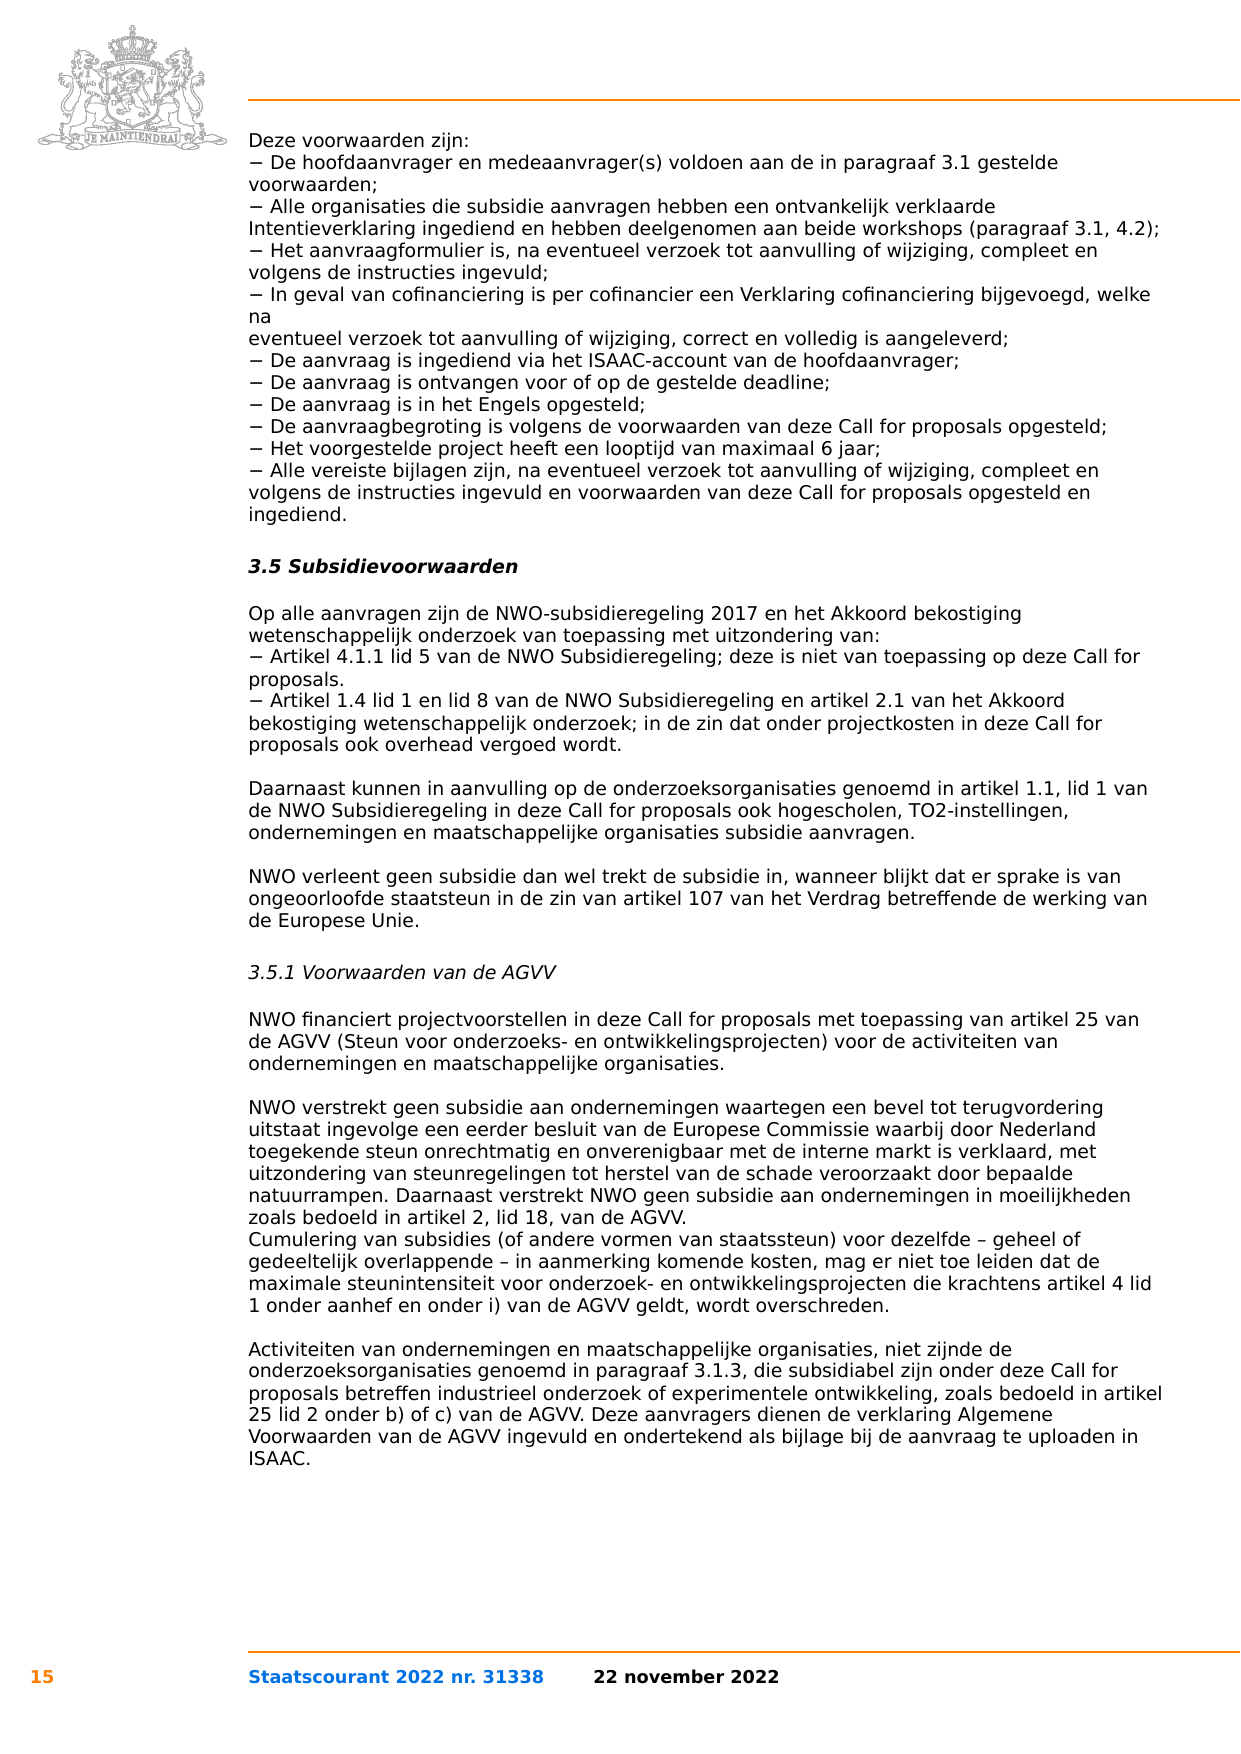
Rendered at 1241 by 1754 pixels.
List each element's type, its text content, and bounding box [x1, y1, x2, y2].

text − De aanvraag is ingediend via het ISAAC-account van de hoofdaanvrager; [248, 350, 1163, 372]
text Cumulering van subsidies (of andere vormen van staatssteun) voor dezelfde – geheel of gedeeltelijk overlappende – in aanmerking komende kosten, mag er niet toe leiden dat de maximale steunintensiteit voor onderzoek- en ontwikkelingsprojecten die krachtens artikel 4 lid 1 onder aanhef en onder i) van de AGVV geldt, wordt overschreden. [248, 1229, 1163, 1317]
text − Artikel 4.1.1 lid 5 van de NWO Subsidieregeling; deze is niet van toepassing op deze Call for proposals. [248, 646, 1163, 690]
text − De hoofdaanvrager en medeaanvrager(s) voldoen aan de in paragraaf 3.1 gestelde voorwaarden; [248, 152, 1163, 196]
text Deze voorwaarden zijn: [248, 130, 1163, 152]
text NWO financiert projectvoorstellen in deze Call for proposals met toepassing van artikel 25 van de AGVV (Steun voor onderzoeks- en ontwikkelingsprojecten) voor de activiteiten van ondernemingen en maatschappelijke organisaties. [248, 1009, 1163, 1075]
text Op alle aanvragen zijn de NWO-subsidieregeling 2017 en het Akkoord bekostiging wetenschappelijk onderzoek van toepassing met uitzondering van: [248, 602, 1163, 646]
text Activiteiten van ondernemingen en maatschappelijke organisaties, niet zijnde de onderzoeksorganisaties genoemd in paragraaf 3.1.3, die subsidiabel zijn onder deze Call for proposals betreffen industrieel onderzoek of experimentele ontwikkeling, zoals bedoeld in artikel 25 lid 2 onder b) of c) van de AGVV. Deze aanvragers dienen de verklaring Algemene Voorwaarden van de AGVV ingevuld en ondertekend als bijlage bij de aanvraag te uploaden in ISAAC. [248, 1338, 1163, 1470]
text − Alle organisaties die subsidie aanvragen hebben een ontvankelijk verklaarde Intentieverklaring ingediend en hebben deelgenomen aan beide workshops (paragraaf 3.1, 4.2); [248, 196, 1163, 240]
text − Artikel 1.4 lid 1 en lid 8 van de NWO Subsidieregeling en artikel 2.1 van het Akkoord bekostiging wetenschappelijk onderzoek; in de zin dat onder projectkosten in deze Call for proposals ook overhead vergoed wordt. [248, 690, 1163, 756]
subtitle 3.5.1 Voorwaarden van de AGVV [248, 962, 1163, 984]
subtitle 3.5 Subsidievoorwaarden [248, 556, 1163, 577]
text − Het voorgestelde project heeft een looptijd van maximaal 6 jaar; [248, 438, 1163, 459]
text − Alle vereiste bijlagen zijn, na eventueel verzoek tot aanvulling of wijziging, compleet en volgens de instructies ingevuld en voorwaarden van deze Call for proposals opgesteld en ingediend. [248, 459, 1163, 526]
picture [38, 25, 227, 150]
text eventueel verzoek tot aanvulling of wijziging, correct en volledig is aangeleverd; [248, 328, 1163, 350]
text − De aanvraag is ontvangen voor of op de gestelde deadline; [248, 372, 1163, 394]
text − In geval van cofinanciering is per cofinancier een Verklaring cofinanciering bijgevoegd, welke na [248, 284, 1163, 328]
text NWO verleent geen subsidie dan wel trekt de subsidie in, wanneer blijkt dat er sprake is van ongeoorloofde staatsteun in de zin van artikel 107 van het Verdrag betreffende de werking van de Europese Unie. [248, 866, 1163, 932]
text − Het aanvraagformulier is, na eventueel verzoek tot aanvulling of wijziging, compleet en volgens de instructies ingevuld; [248, 240, 1163, 284]
text − De aanvraag is in het Engels opgesteld; [248, 394, 1163, 416]
text NWO verstrekt geen subsidie aan ondernemingen waartegen een bevel tot terugvordering uitstaat ingevolge een eerder besluit van de Europese Commissie waarbij door Nederland toegekende steun onrechtmatig en onverenigbaar met de interne markt is verklaard, met uitzondering van steunregelingen tot herstel van de schade veroorzaakt door bepaalde natuurrampen. Daarnaast verstrekt NWO geen subsidie aan ondernemingen in moeilijkheden zoals bedoeld in artikel 2, lid 18, van de AGVV. [248, 1097, 1163, 1229]
text Daarnaast kunnen in aanvulling op de onderzoeksorganisaties genoemd in artikel 1.1, lid 1 van de NWO Subsidieregeling in deze Call for proposals ook hogescholen, TO2-instellingen, ondernemingen en maatschappelijke organisaties subsidie aanvragen. [248, 778, 1163, 844]
text − De aanvraagbegroting is volgens de voorwaarden van deze Call for proposals opgesteld; [248, 416, 1163, 438]
